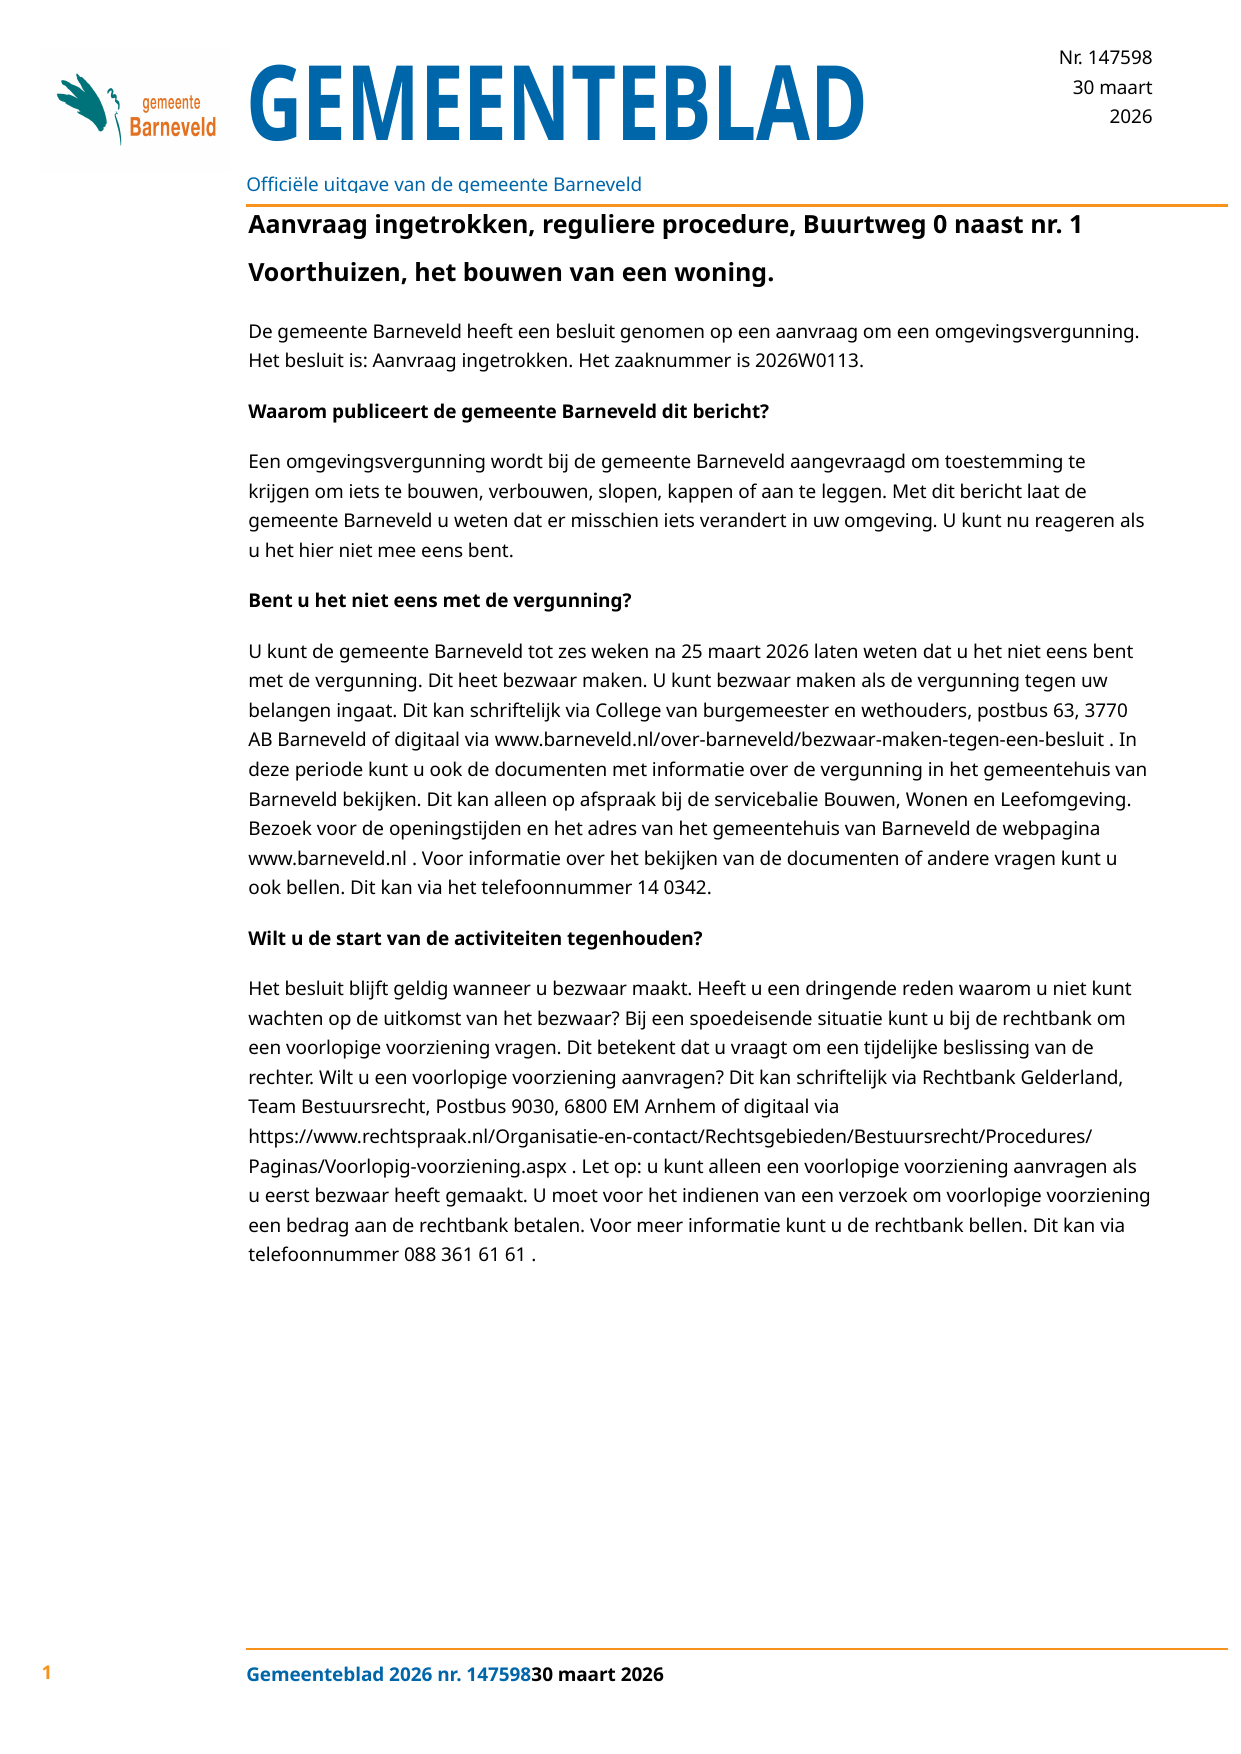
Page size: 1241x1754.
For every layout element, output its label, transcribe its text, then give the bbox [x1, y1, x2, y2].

text Een omgevingsvergunning wordt bij de gemeente Barneveld aangevraagd om toestemming te krijgen om iets te bouwen, verbouwen, slopen, kappen of aan te leggen. Met dit bericht laat de gemeente Barneveld u weten dat er misschien iets verandert in uw omgeving. U kunt nu reageren als u het hier niet mee eens bent. [248, 448, 1152, 563]
text Bent u het niet eens met de vergunning? [248, 587, 1152, 613]
text Wilt u de start van de activiteiten tegenhouden? [248, 925, 1152, 951]
picture [41, 47, 231, 172]
text Aanvraag ingetrokken, reguliere procedure, Buurtweg 0 naast nr. 1 Voorthuizen, het bouwen van een woning. [248, 207, 1152, 288]
text Het besluit blijft geldig wanneer u bezwaar maakt. Heeft u een dringende reden waarom u niet kunt wachten op de uitkomst van het bezwaar? Bij een spoedeisende situatie kunt u bij de rechtbank om een voorlopige voorziening vragen. Dit betekent dat u vraagt om een tijdelijke beslissing van de rechter. Wilt u een voorlopige voorziening aanvragen? Dit kan schriftelijk via Rechtbank Gelderland, Team Bestuursrecht, Postbus 9030, 6800 EM Arnhem of digitaal via https://www.rechtspraak.nl/Organisatie-en-contact/Rechtsgebieden/Bestuursrecht/Procedures/Paginas/Voorlopig-voorziening.aspx . Let op: u kunt alleen een voorlopige voorziening aanvragen als u eerst bezwaar heeft gemaakt. U moet voor het indienen van een verzoek om voorlopige voorziening een bedrag aan de rechtbank betalen. Voor meer informatie kunt u de rechtbank bellen. Dit kan via telefoonnummer 088 361 61 61 . [248, 975, 1152, 1267]
text De gemeente Barneveld heeft een besluit genomen op een aanvraag om een omgevingsvergunning. Het besluit is: Aanvraag ingetrokken. Het zaaknummer is 2026W0113. [248, 318, 1152, 373]
text Waarom publiceert de gemeente Barneveld dit bericht? [248, 398, 1152, 424]
text U kunt de gemeente Barneveld tot zes weken na 25 maart 2026 laten weten dat u het niet eens bent met de vergunning. Dit heet bezwaar maken. U kunt bezwaar maken als de vergunning tegen uw belangen ingaat. Dit kan schriftelijk via College van burgemeester en wethouders, postbus 63, 3770 AB Barneveld of digitaal via www.barneveld.nl/over-barneveld/bezwaar-maken-tegen-een-besluit . In deze periode kunt u ook de documenten met informatie over de vergunning in het gemeentehuis van Barneveld bekijken. Dit kan alleen op afspraak bij de servicebalie Bouwen, Wonen en Leefomgeving. Bezoek voor de openingstijden en het adres van het gemeentehuis van Barneveld de webpagina www.barneveld.nl . Voor informatie over het bekijken van de documenten of andere vragen kunt u ook bellen. Dit kan via het telefoonnummer 14 0342. [248, 638, 1152, 900]
